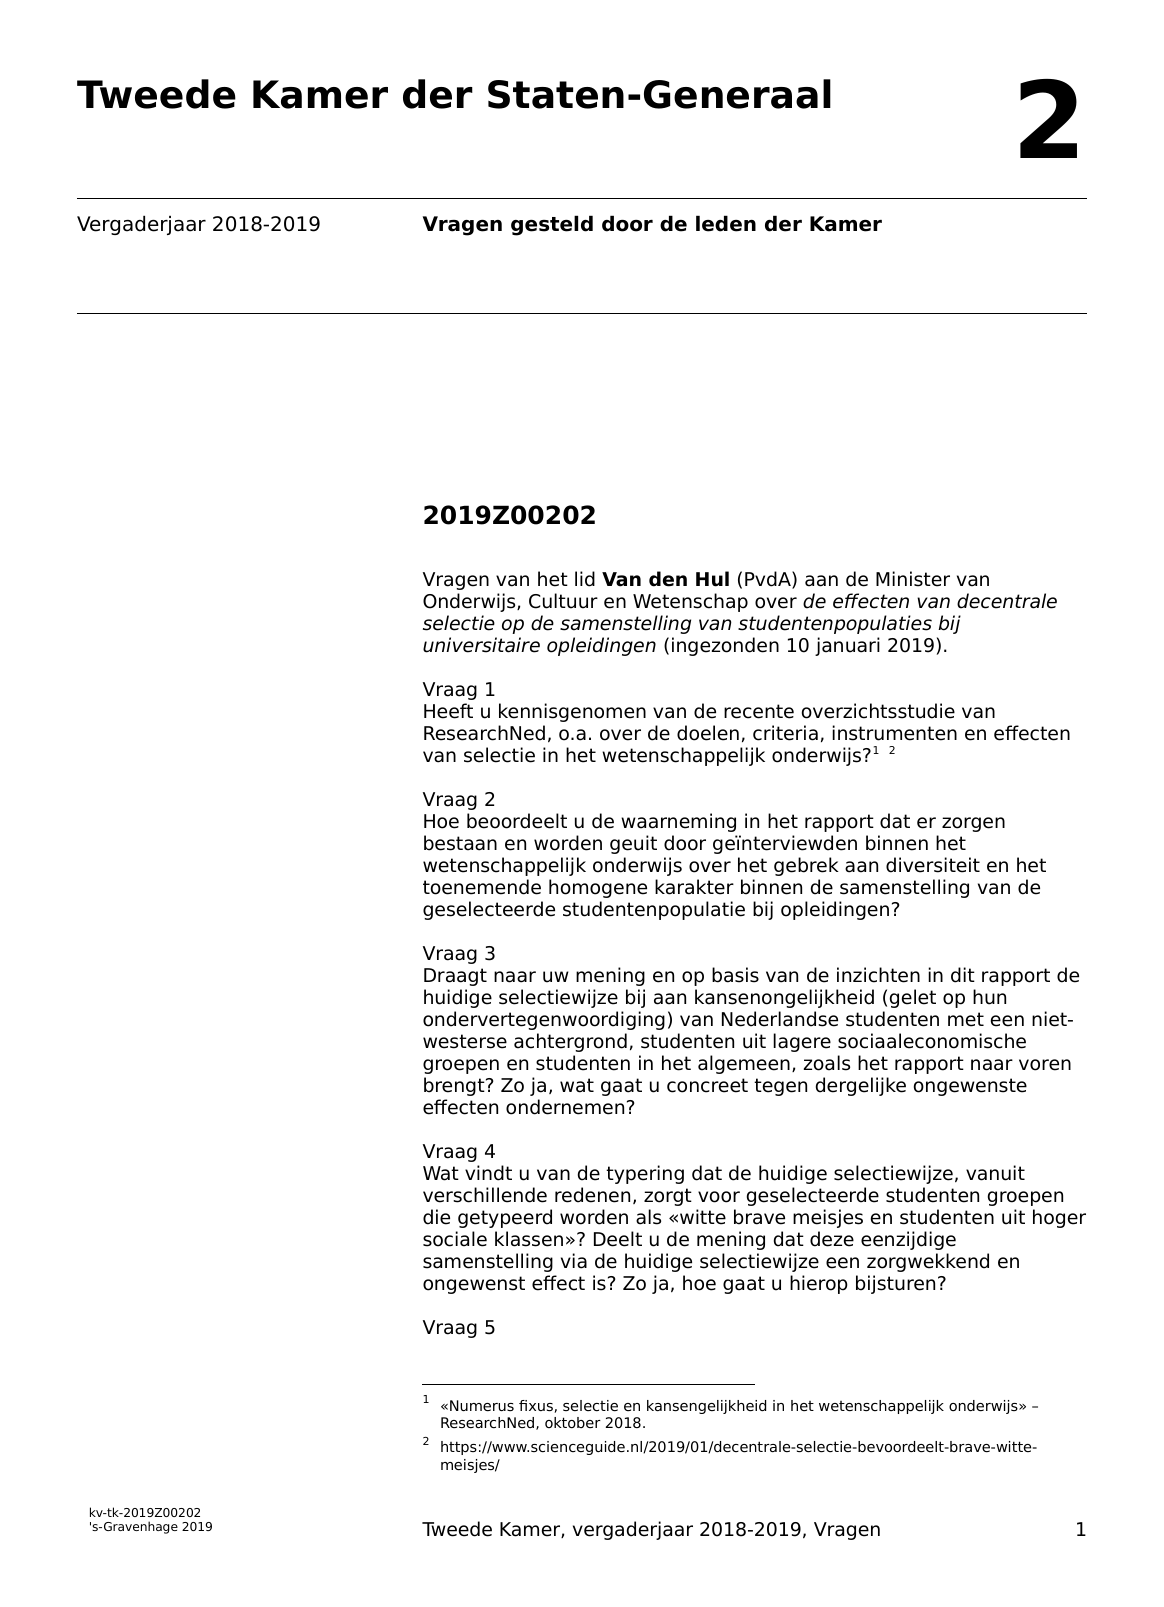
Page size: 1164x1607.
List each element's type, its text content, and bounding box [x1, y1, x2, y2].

table_cell Vragen gesteld door de leden der Kamer [422, 199, 1087, 313]
text https://www.scienceguide.nl/2019/01/decentrale-selectie-bevoordeelt-brave-witte-meisjes/ [422, 1435, 1087, 1474]
text Wat vindt u van de typering dat de huidige selectiewijze, vanuit verschillende redenen, zorgt voor geselecteerde studenten groepen die getypeerd worden als «witte brave meisjes en studenten uit hoger sociale klassen»? Deelt u de mening dat deze eenzijdige samenstelling via de huidige selectiewijze een zorgwekkend en ongewenst effect is? Zo ja, hoe gaat u hierop bijsturen? [422, 1163, 1087, 1295]
table_header Tweede Kamer der Staten-Generaal [77, 59, 886, 198]
text 's-Gravenhage 2019 [88, 1520, 323, 1534]
text kv-tk-2019Z00202 [88, 1506, 323, 1520]
text Draagt naar uw mening en op basis van de inzichten in dit rapport de huidige selectiewijze bij aan kansenongelijkheid (gelet op hun ondervertegenwoordiging) van Nederlandse studenten met een niet-westerse achtergrond, studenten uit lagere sociaaleconomische groepen en studenten in het algemeen, zoals het rapport naar voren brengt? Zo ja, wat gaat u concreet tegen dergelijke ongewenste effecten ondernemen? [422, 965, 1087, 1119]
text Heeft u kennisgenomen van de recente overzichtsstudie van ResearchNed, o.a. over de doelen, criteria, instrumenten en effecten van selectie in het wetenschappelijk onderwijs? [422, 701, 1087, 767]
text Hoe beoordeelt u de waarneming in het rapport dat er zorgen bestaan en worden geuit door geïnterviewden binnen het wetenschappelijk onderwijs over het gebrek aan diversiteit en het toenemende homogene karakter binnen de samenstelling van de geselecteerde studentenpopulatie bij opleidingen? [422, 811, 1087, 921]
text Vraag 3 [422, 943, 1087, 965]
text Vraag 1 [422, 679, 1087, 701]
text Vraag 5 [422, 1317, 1087, 1339]
text Vraag 2 [422, 789, 1087, 811]
text Vragen van het lid Van den Hul (PvdA) aan de Minister van Onderwijs, Cultuur en Wetenschap over de effecten van decentrale selectie op de samenstelling van studentenpopulaties bij universitaire opleidingen (ingezonden 10 januari 2019). [422, 569, 1087, 657]
table_cell Vergaderjaar 2018-2019 [77, 199, 422, 313]
text «Numerus fixus, selectie en kansengelijkheid in het wetenschappelijk onderwijs» – ResearchNed, oktober 2018. [422, 1393, 1087, 1432]
table_header 2 [886, 59, 1087, 198]
text Vraag 4 [422, 1141, 1087, 1163]
text 2019Z00202 [422, 501, 1087, 531]
